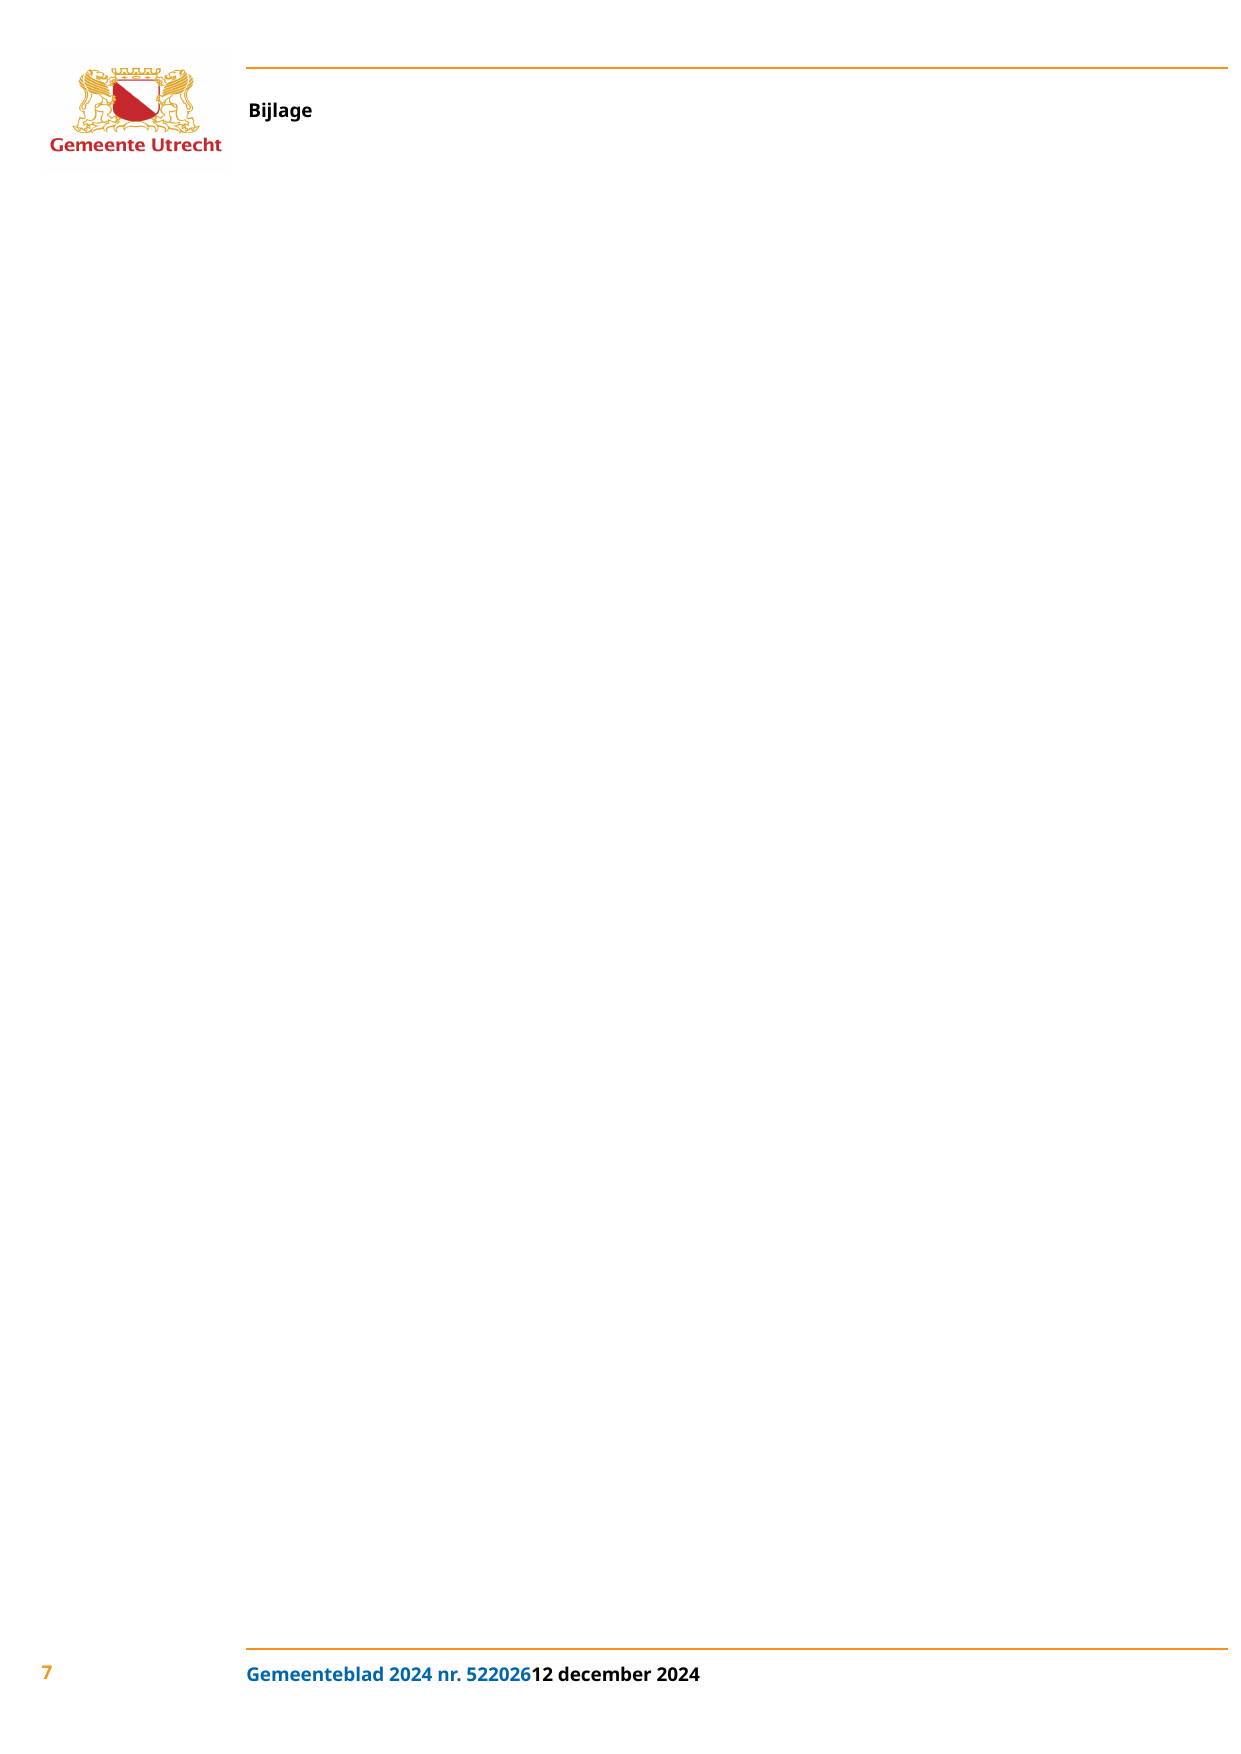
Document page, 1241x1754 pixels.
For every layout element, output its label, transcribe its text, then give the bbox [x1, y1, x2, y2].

picture [41, 47, 231, 172]
text Bijlage [248, 95, 1152, 123]
